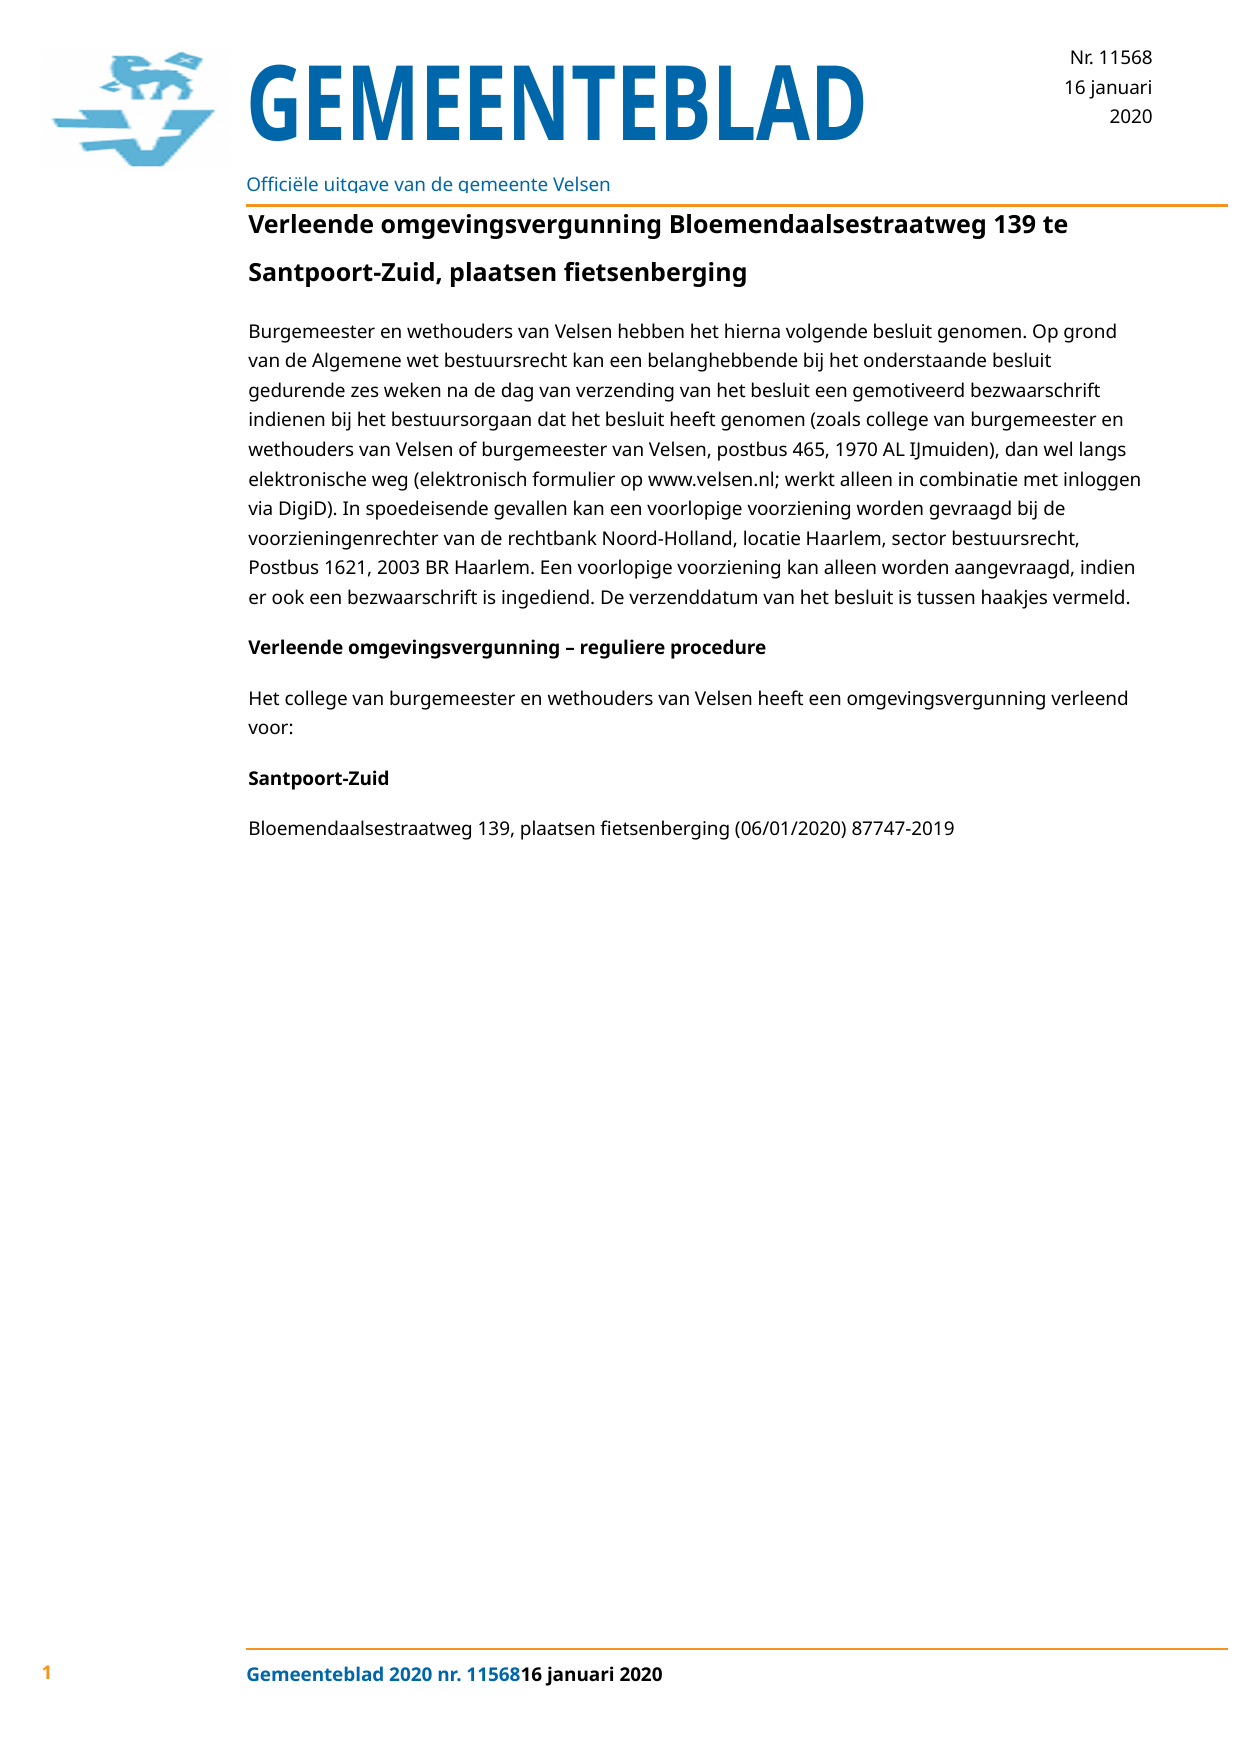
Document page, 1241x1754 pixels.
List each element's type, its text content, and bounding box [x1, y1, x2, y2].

text Het college van burgemeester en wethouders van Velsen heeft een omgevingsvergunning verleend voor: [248, 685, 1152, 740]
picture [41, 47, 231, 172]
text Verleende omgevingsvergunning – reguliere procedure [248, 634, 1152, 660]
text Verleende omgevingsvergunning Bloemendaalsestraatweg 139 te Santpoort-Zuid, plaatsen fietsenberging [248, 207, 1152, 288]
text Burgemeester en wethouders van Velsen hebben het hierna volgende besluit genomen. Op grond van de Algemene wet bestuursrecht kan een belanghebbende bij het onderstaande besluit gedurende zes weken na de dag van verzending van het besluit een gemotiveerd bezwaarschrift indienen bij het bestuursorgaan dat het besluit heeft genomen (zoals college van burgemeester en wethouders van Velsen of burgemeester van Velsen, postbus 465, 1970 AL IJmuiden), dan wel langs elektronische weg (elektronisch formulier op www.velsen.nl; werkt alleen in combinatie met inloggen via DigiD). In spoedeisende gevallen kan een voorlopige voorziening worden gevraagd bij de voorzieningenrechter van de rechtbank Noord-Holland, locatie Haarlem, sector bestuursrecht, Postbus 1621, 2003 BR Haarlem. Een voorlopige voorziening kan alleen worden aangevraagd, indien er ook een bezwaarschrift is ingediend. De verzenddatum van het besluit is tussen haakjes vermeld. [248, 318, 1152, 610]
text Bloemendaalsestraatweg 139, plaatsen fietsenberging (06/01/2020) 87747-2019 [248, 815, 1152, 841]
text Santpoort-Zuid [248, 765, 1152, 791]
